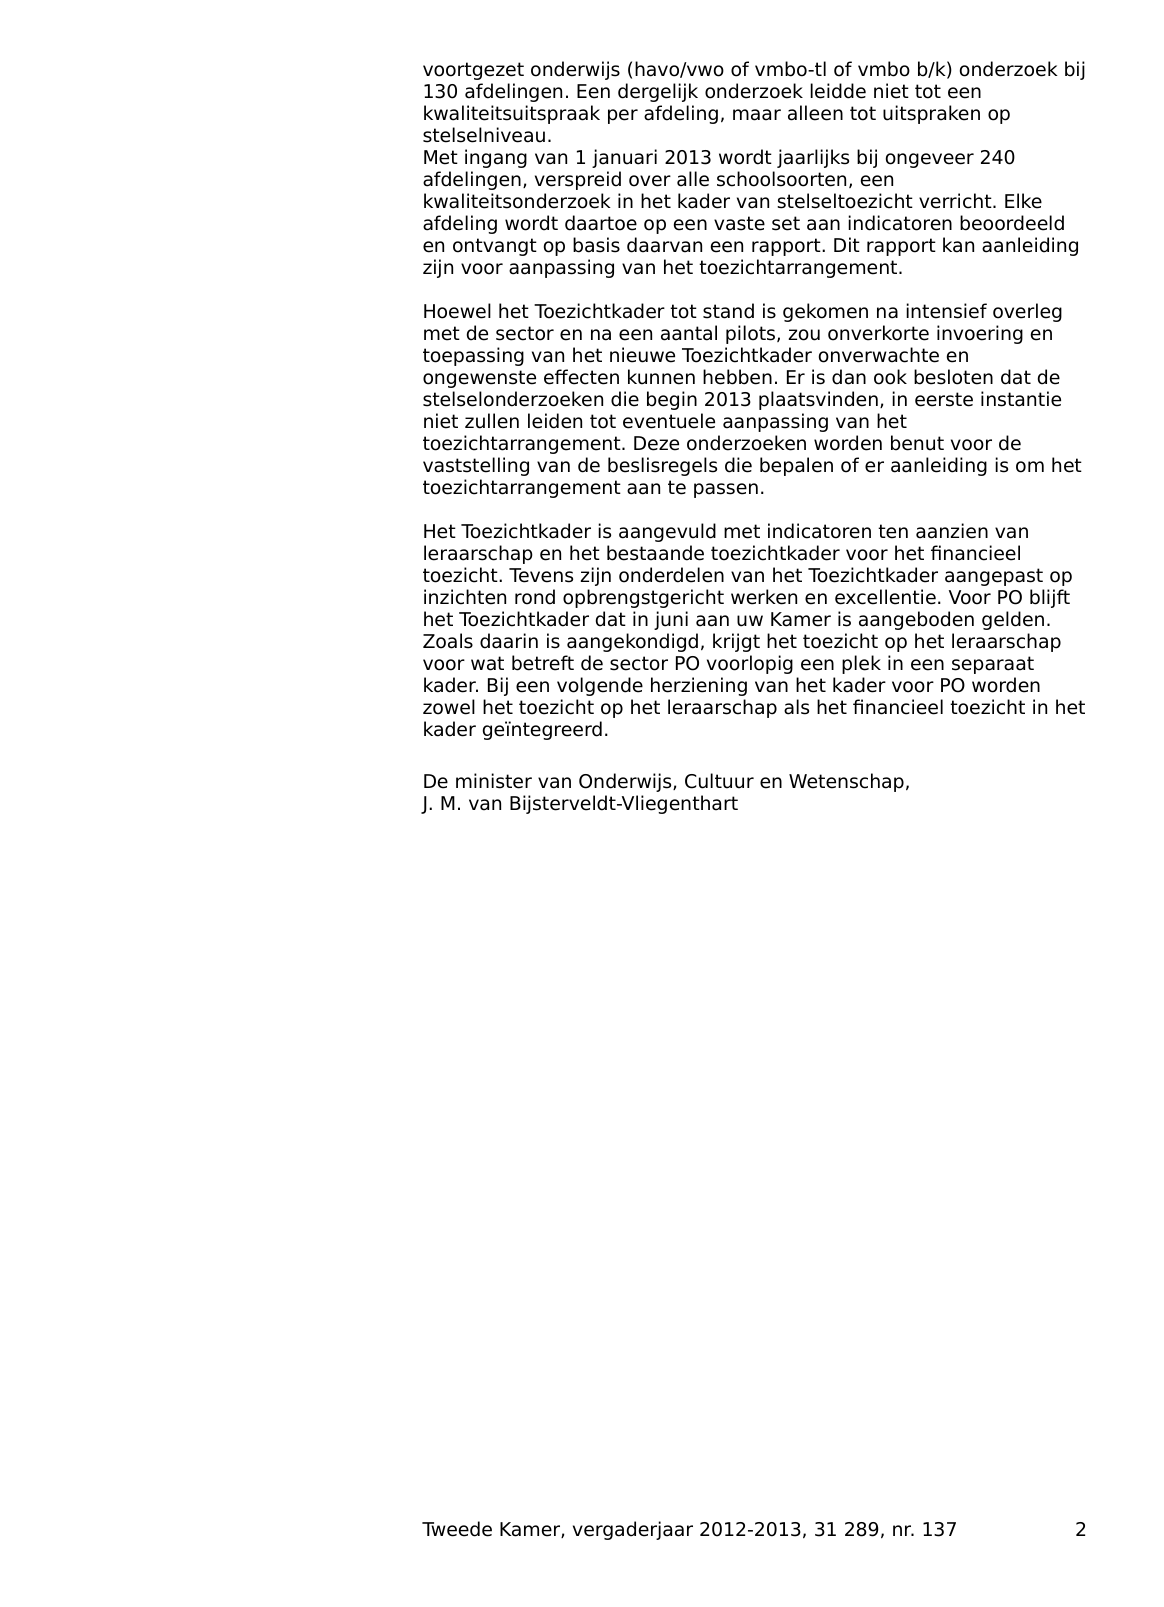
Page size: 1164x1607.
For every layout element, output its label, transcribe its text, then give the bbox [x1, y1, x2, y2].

text De minister van Onderwijs, Cultuur en Wetenschap, J. M. van Bijsterveldt-Vliegenthart [422, 771, 1087, 815]
text voortgezet onderwijs (havo/vwo of vmbo-tl of vmbo b/k) onderzoek bij 130 afdelingen. Een dergelijk onderzoek leidde niet tot een kwaliteitsuitspraak per afdeling, maar alleen tot uitspraken op stelselniveau. [422, 59, 1087, 147]
text Het Toezichtkader is aangevuld met indicatoren ten aanzien van leraarschap en het bestaande toezichtkader voor het financieel toezicht. Tevens zijn onderdelen van het Toezichtkader aangepast op inzichten rond opbrengstgericht werken en excellentie. Voor PO blijft het Toezichtkader dat in juni aan uw Kamer is aangeboden gelden. Zoals daarin is aangekondigd, krijgt het toezicht op het leraarschap voor wat betreft de sector PO voorlopig een plek in een separaat kader. Bij een volgende herziening van het kader voor PO worden zowel het toezicht op het leraarschap als het financieel toezicht in het kader geïntegreerd. [422, 521, 1087, 741]
text Hoewel het Toezichtkader tot stand is gekomen na intensief overleg met de sector en na een aantal pilots, zou onverkorte invoering en toepassing van het nieuwe Toezichtkader onverwachte en ongewenste effecten kunnen hebben. Er is dan ook besloten dat de stelselonderzoeken die begin 2013 plaatsvinden, in eerste instantie niet zullen leiden tot eventuele aanpassing van het toezichtarrangement. Deze onderzoeken worden benut voor de vaststelling van de beslisregels die bepalen of er aanleiding is om het toezichtarrangement aan te passen. [422, 301, 1087, 499]
text Met ingang van 1 januari 2013 wordt jaarlijks bij ongeveer 240 afdelingen, verspreid over alle schoolsoorten, een kwaliteitsonderzoek in het kader van stelseltoezicht verricht. Elke afdeling wordt daartoe op een vaste set aan indicatoren beoordeeld en ontvangt op basis daarvan een rapport. Dit rapport kan aanleiding zijn voor aanpassing van het toezichtarrangement. [422, 147, 1087, 279]
